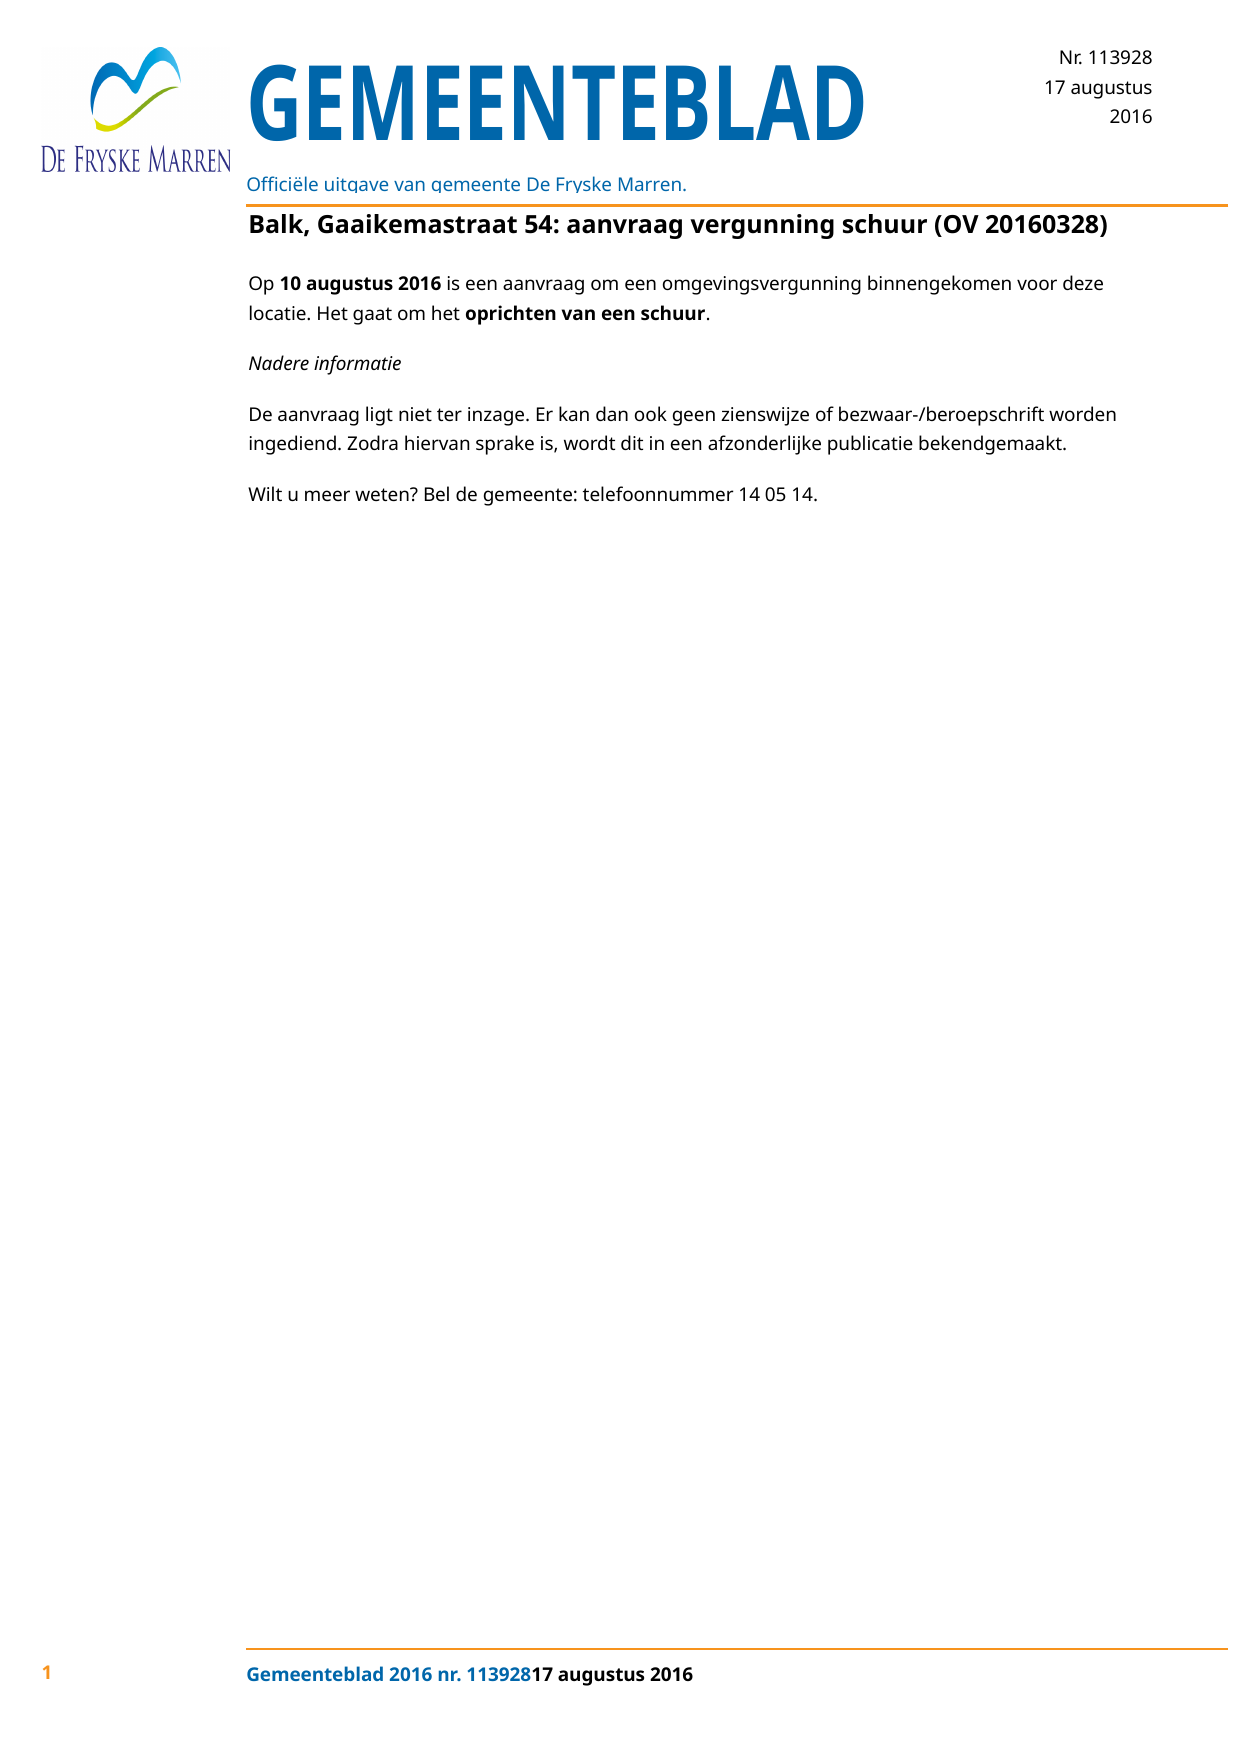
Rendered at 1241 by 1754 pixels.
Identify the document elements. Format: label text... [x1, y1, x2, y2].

text De aanvraag ligt niet ter inzage. Er kan dan ook geen zienswijze of bezwaar-/beroepschrift worden ingediend. Zodra hiervan sprake is, wordt dit in een afzonderlijke publicatie bekendgemaakt. [248, 401, 1152, 456]
text Op 10 augustus 2016 is een aanvraag om een omgevingsvergunning binnengekomen voor deze locatie. Het gaat om het oprichten van een schuur. [248, 270, 1152, 326]
picture [41, 47, 231, 172]
text Balk, Gaaikemastraat 54: aanvraag vergunning schuur (OV 20160328) [248, 207, 1152, 241]
text Nadere informatie [248, 350, 1152, 376]
text Wilt u meer weten? Bel de gemeente: telefoonnummer 14 05 14. [248, 481, 1152, 506]
